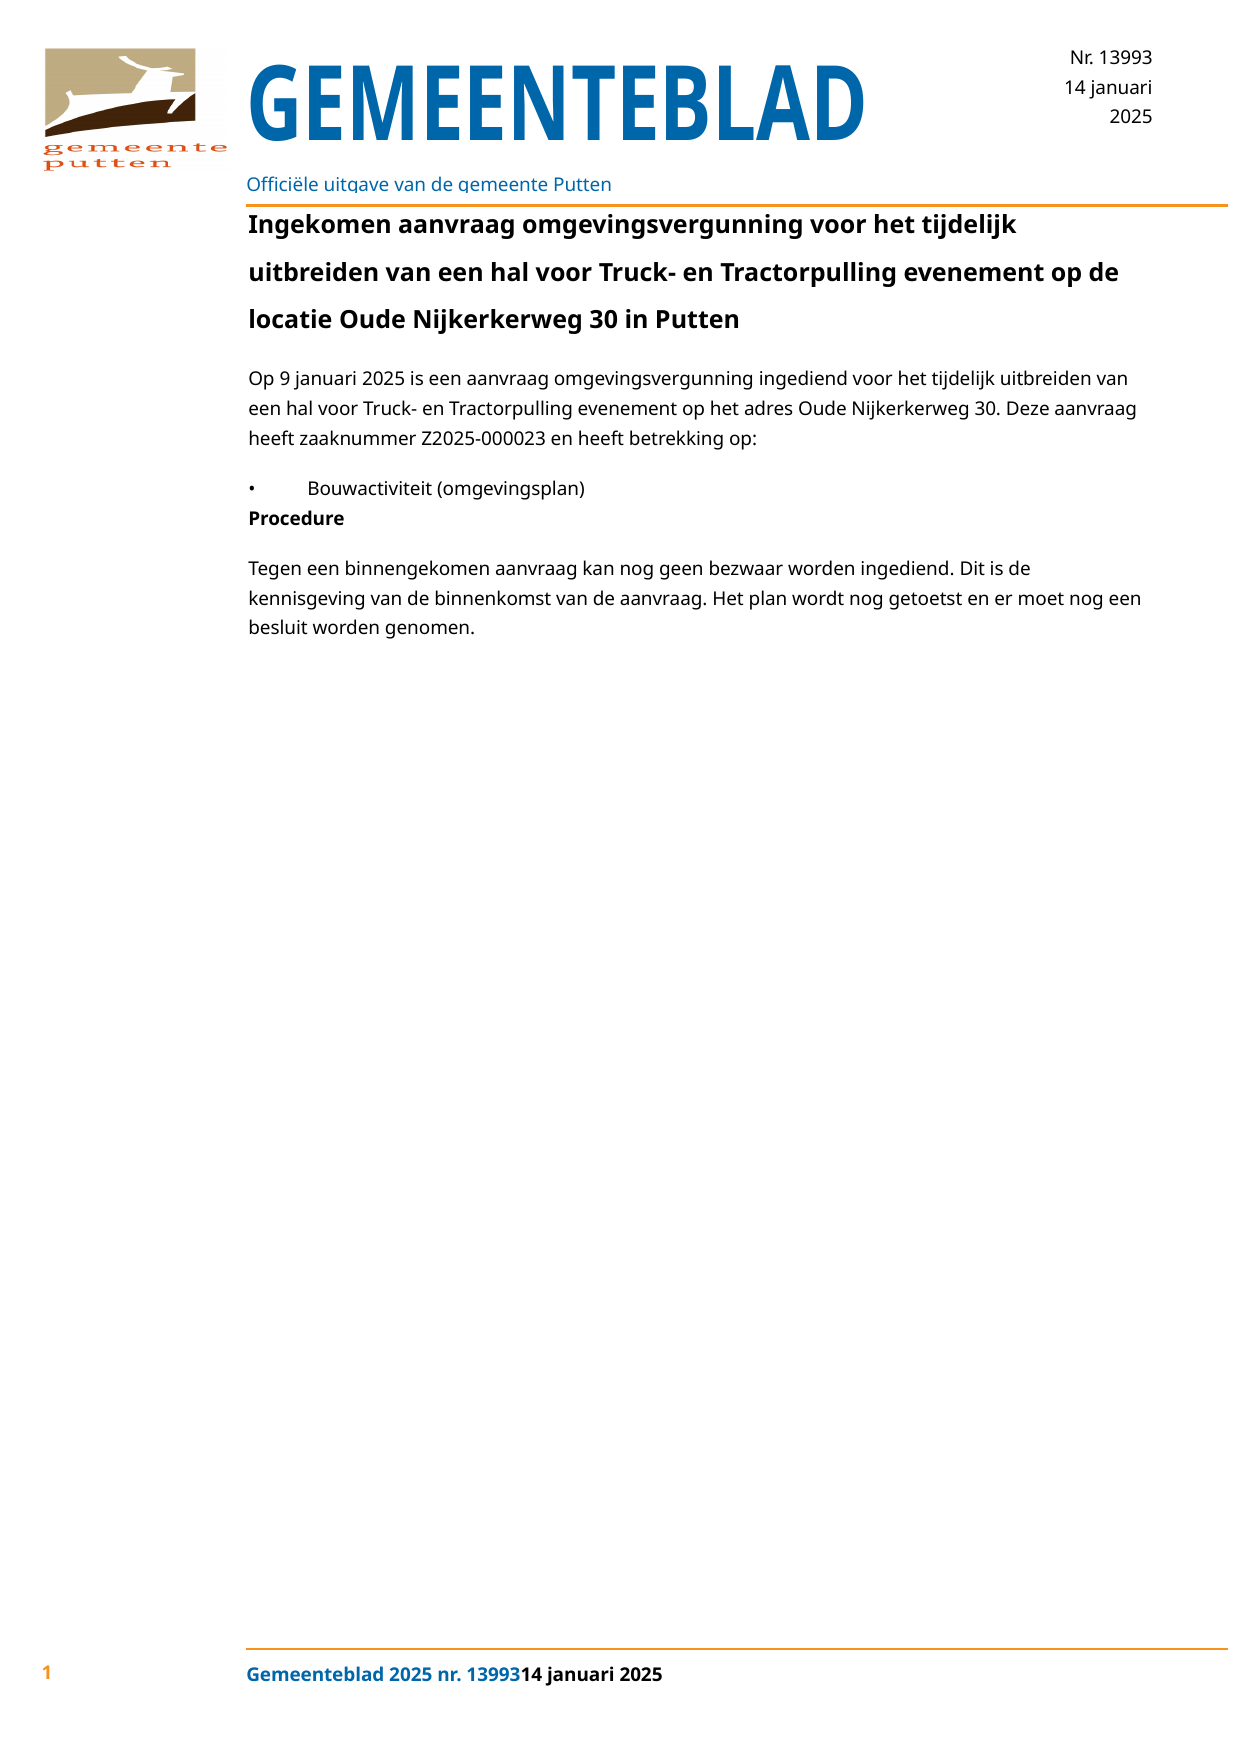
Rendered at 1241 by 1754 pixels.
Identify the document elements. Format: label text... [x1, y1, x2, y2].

text Op 9 januari 2025 is een aanvraag omgevingsvergunning ingediend voor het tijdelijk uitbreiden van een hal voor Truck- en Tractorpulling evenement op het adres Oude Nijkerkerweg 30. Deze aanvraag heeft zaaknummer Z2025-000023 en heeft betrekking op: [248, 366, 1152, 450]
picture [41, 47, 231, 172]
text Ingekomen aanvraag omgevingsvergunning voor het tijdelijk uitbreiden van een hal voor Truck- en Tractorpulling evenement op de locatie Oude Nijkerkerweg 30 in Putten [248, 207, 1152, 336]
text Procedure [248, 505, 1152, 530]
list Bouwactiviteit (omgevingsplan) [248, 475, 1152, 501]
text Tegen een binnengekomen aanvraag kan nog geen bezwaar worden ingediend. Dit is de kennisgeving van de binnenkomst van de aanvraag. Het plan wordt nog getoetst en er moet nog een besluit worden genomen. [248, 555, 1152, 640]
